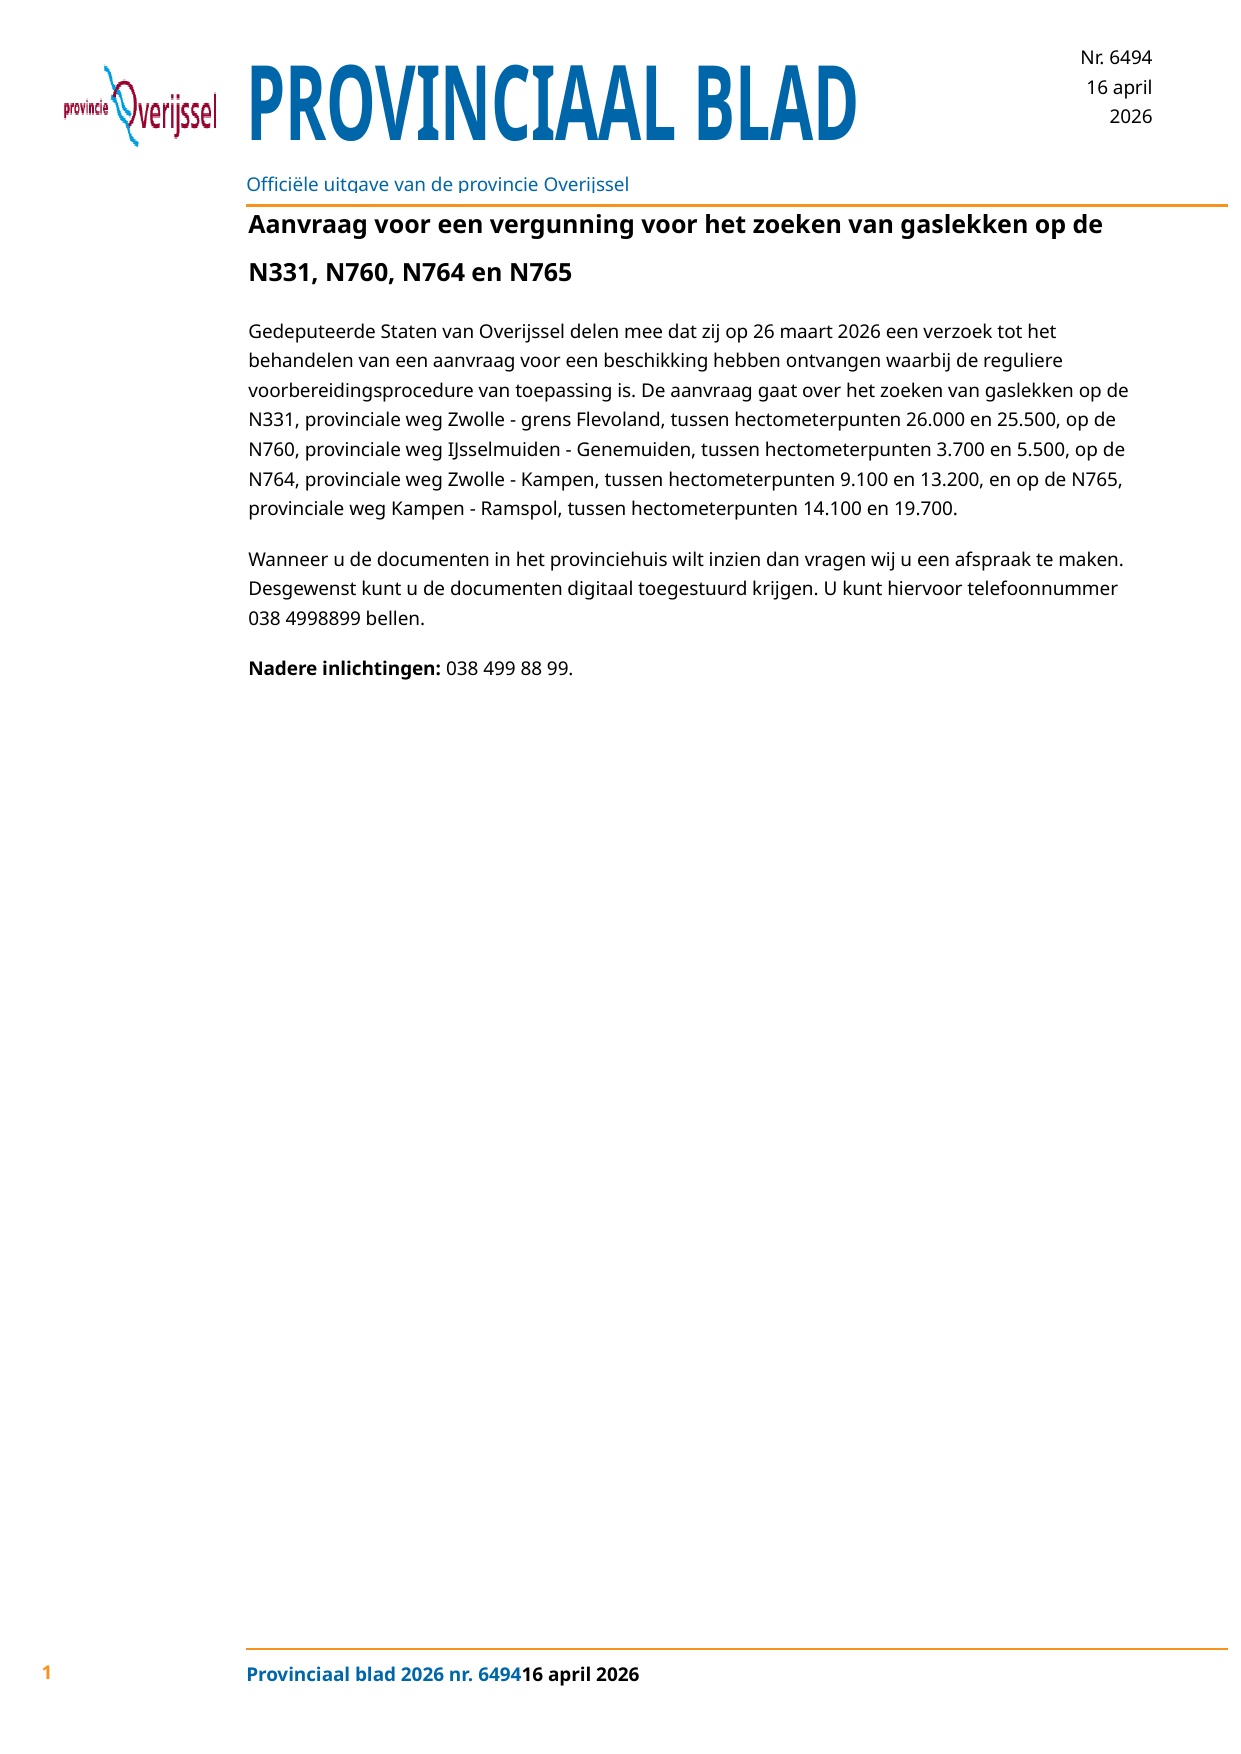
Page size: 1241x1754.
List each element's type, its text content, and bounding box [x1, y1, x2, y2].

picture [41, 47, 231, 172]
text Aanvraag voor een vergunning voor het zoeken van gaslekken op de N331, N760, N764 en N765 [248, 207, 1152, 288]
text Wanneer u de documenten in het provinciehuis wilt inzien dan vragen wij u een afspraak te maken. Desgewenst kunt u de documenten digitaal toegestuurd krijgen. U kunt hiervoor telefoonnummer 038 4998899 bellen. [248, 546, 1152, 631]
text Nadere inlichtingen: 038 499 88 99. [248, 655, 1152, 681]
text Gedeputeerde Staten van Overijssel delen mee dat zij op 26 maart 2026 een verzoek tot het behandelen van een aanvraag voor een beschikking hebben ontvangen waarbij de reguliere voorbereidingsprocedure van toepassing is. De aanvraag gaat over het zoeken van gaslekken op de N331, provinciale weg Zwolle - grens Flevoland, tussen hectometerpunten 26.000 en 25.500, op de N760, provinciale weg IJsselmuiden - Genemuiden, tussen hectometerpunten 3.700 en 5.500, op de N764, provinciale weg Zwolle - Kampen, tussen hectometerpunten 9.100 en 13.200, en op de N765, provinciale weg Kampen - Ramspol, tussen hectometerpunten 14.100 en 19.700. [248, 318, 1152, 521]
